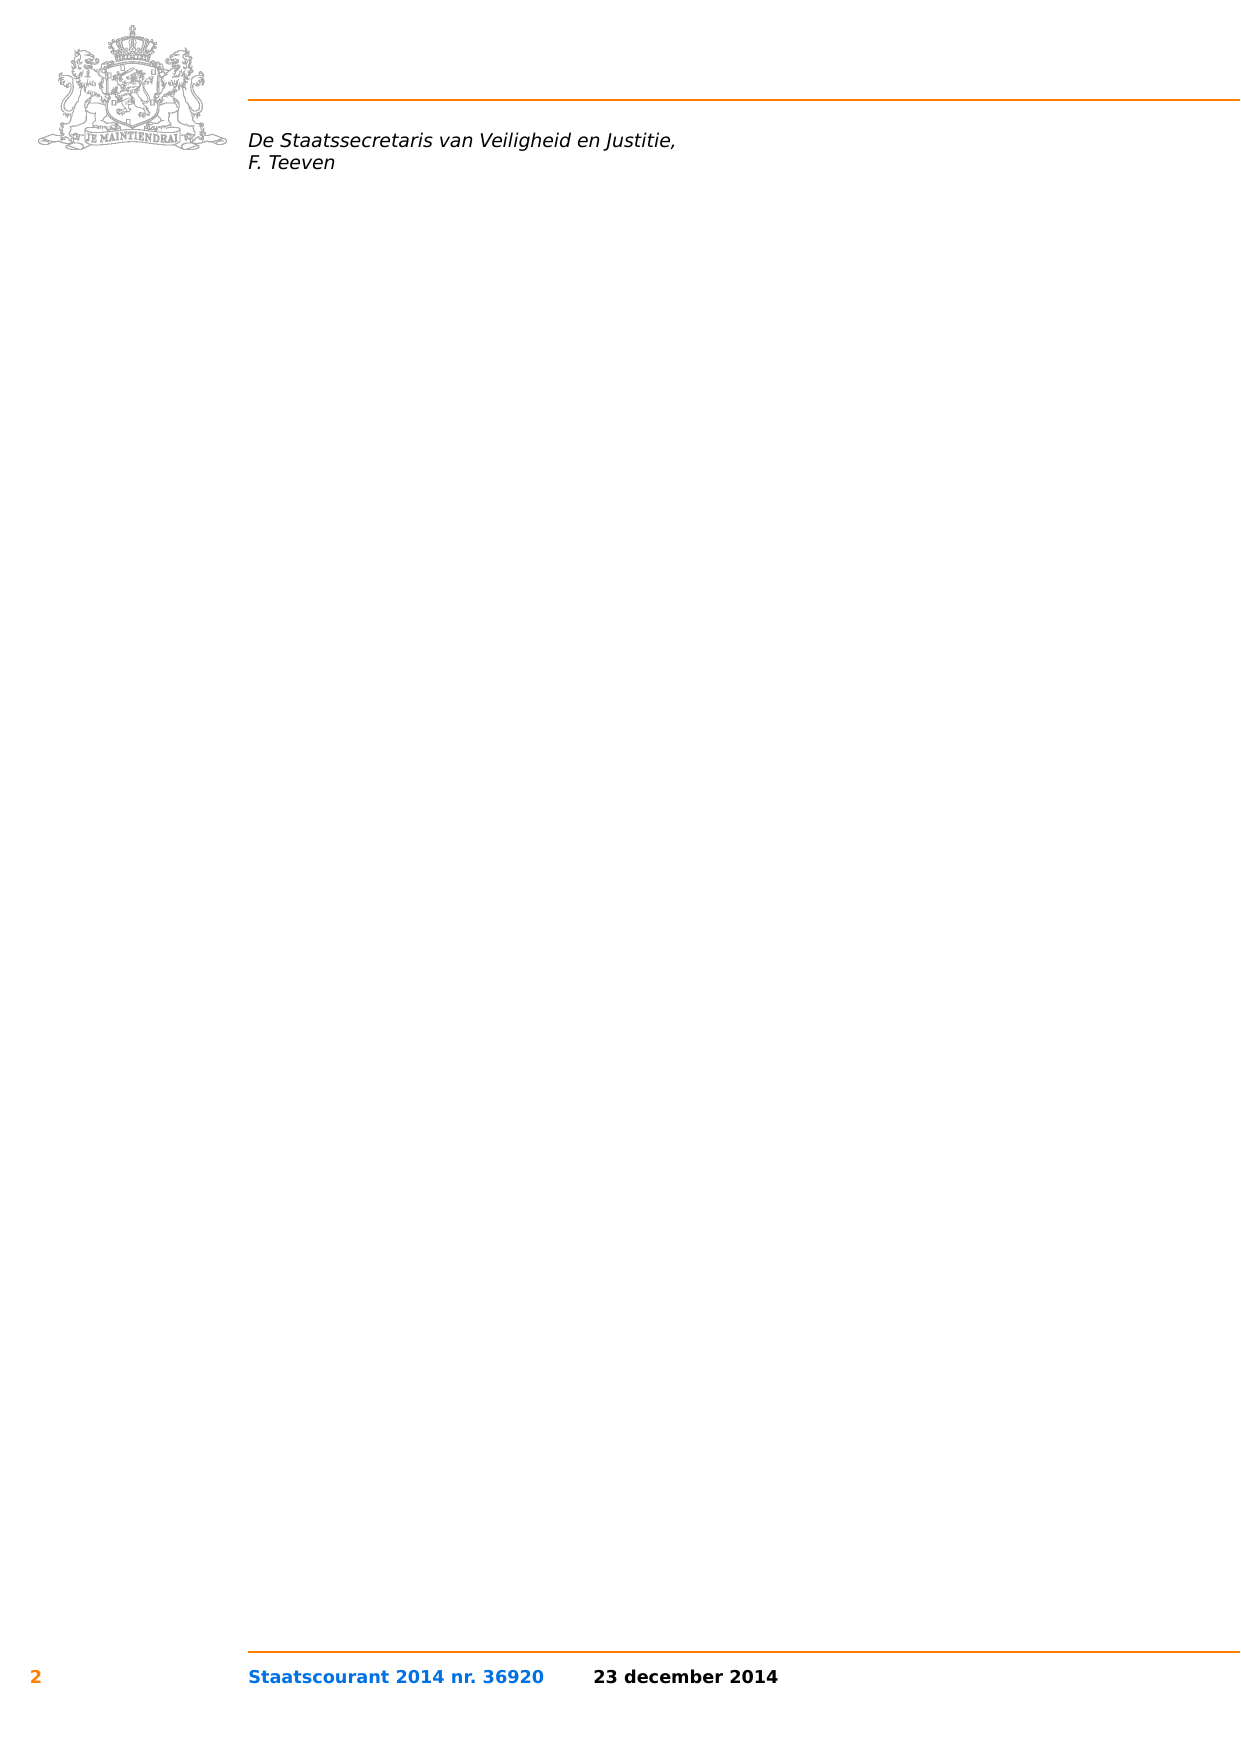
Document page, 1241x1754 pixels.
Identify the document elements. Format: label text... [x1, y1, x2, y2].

text De Staatssecretaris van Veiligheid en Justitie, F. Teeven [248, 130, 1163, 174]
picture [38, 25, 227, 150]
